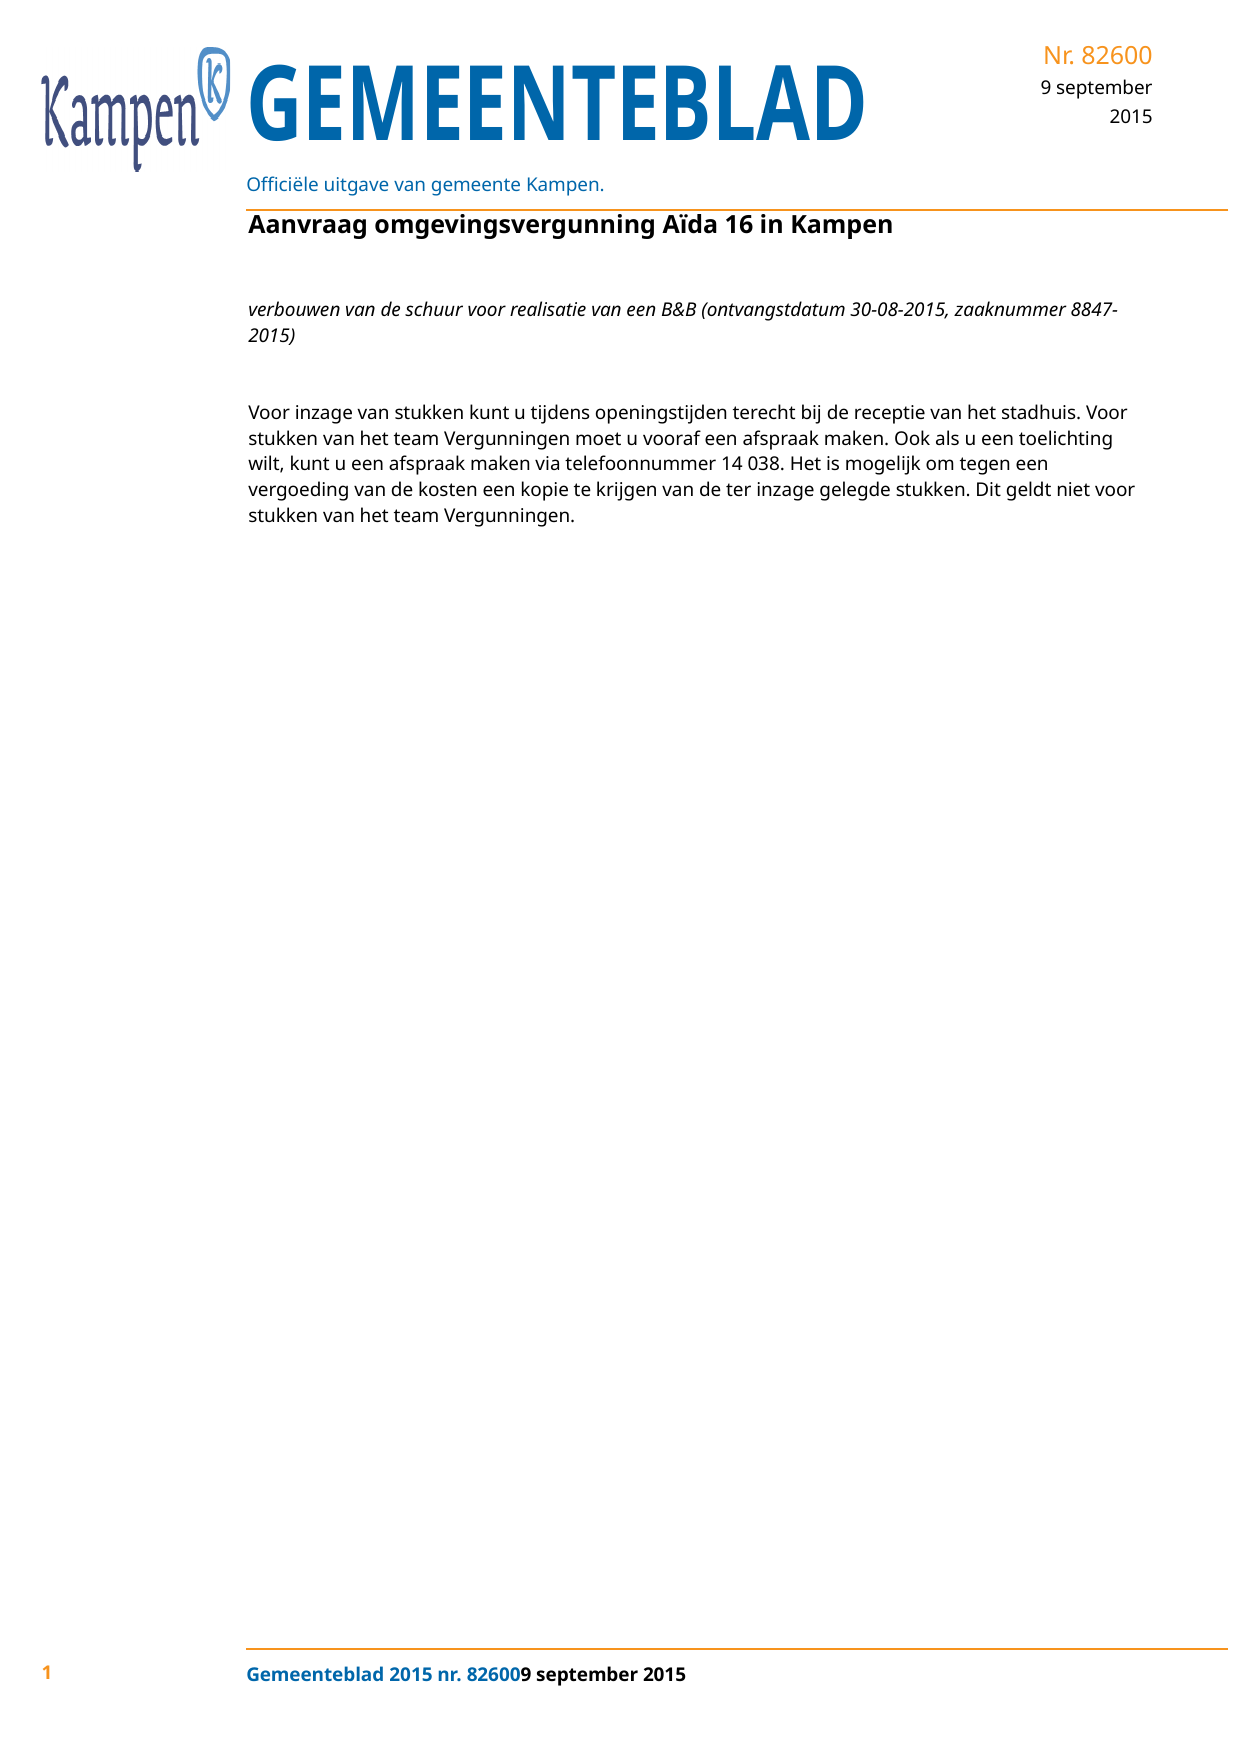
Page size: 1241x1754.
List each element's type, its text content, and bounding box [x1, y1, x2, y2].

text Voor inzage van stukken kunt u tijdens openingstijden terecht bij de receptie van het stadhuis. Voor stukken van het team Vergunningen moet u vooraf een afspraak maken. Ook als u een toelichting wilt, kunt u een afspraak maken via telefoonnummer 14 038. Het is mogelijk om tegen een vergoeding van de kosten een kopie te krijgen van de ter inzage gelegde stukken. Dit geldt niet voor stukken van het team Vergunningen. [248, 399, 1152, 528]
text verbouwen van de schuur voor realisatie van een B&B (ontvangstdatum 30-08-2015, zaaknummer 8847-2015) [248, 296, 1152, 347]
text Aanvraag omgevingsvergunning Aïda 16 in Kampen [248, 211, 1152, 241]
picture [41, 47, 231, 172]
